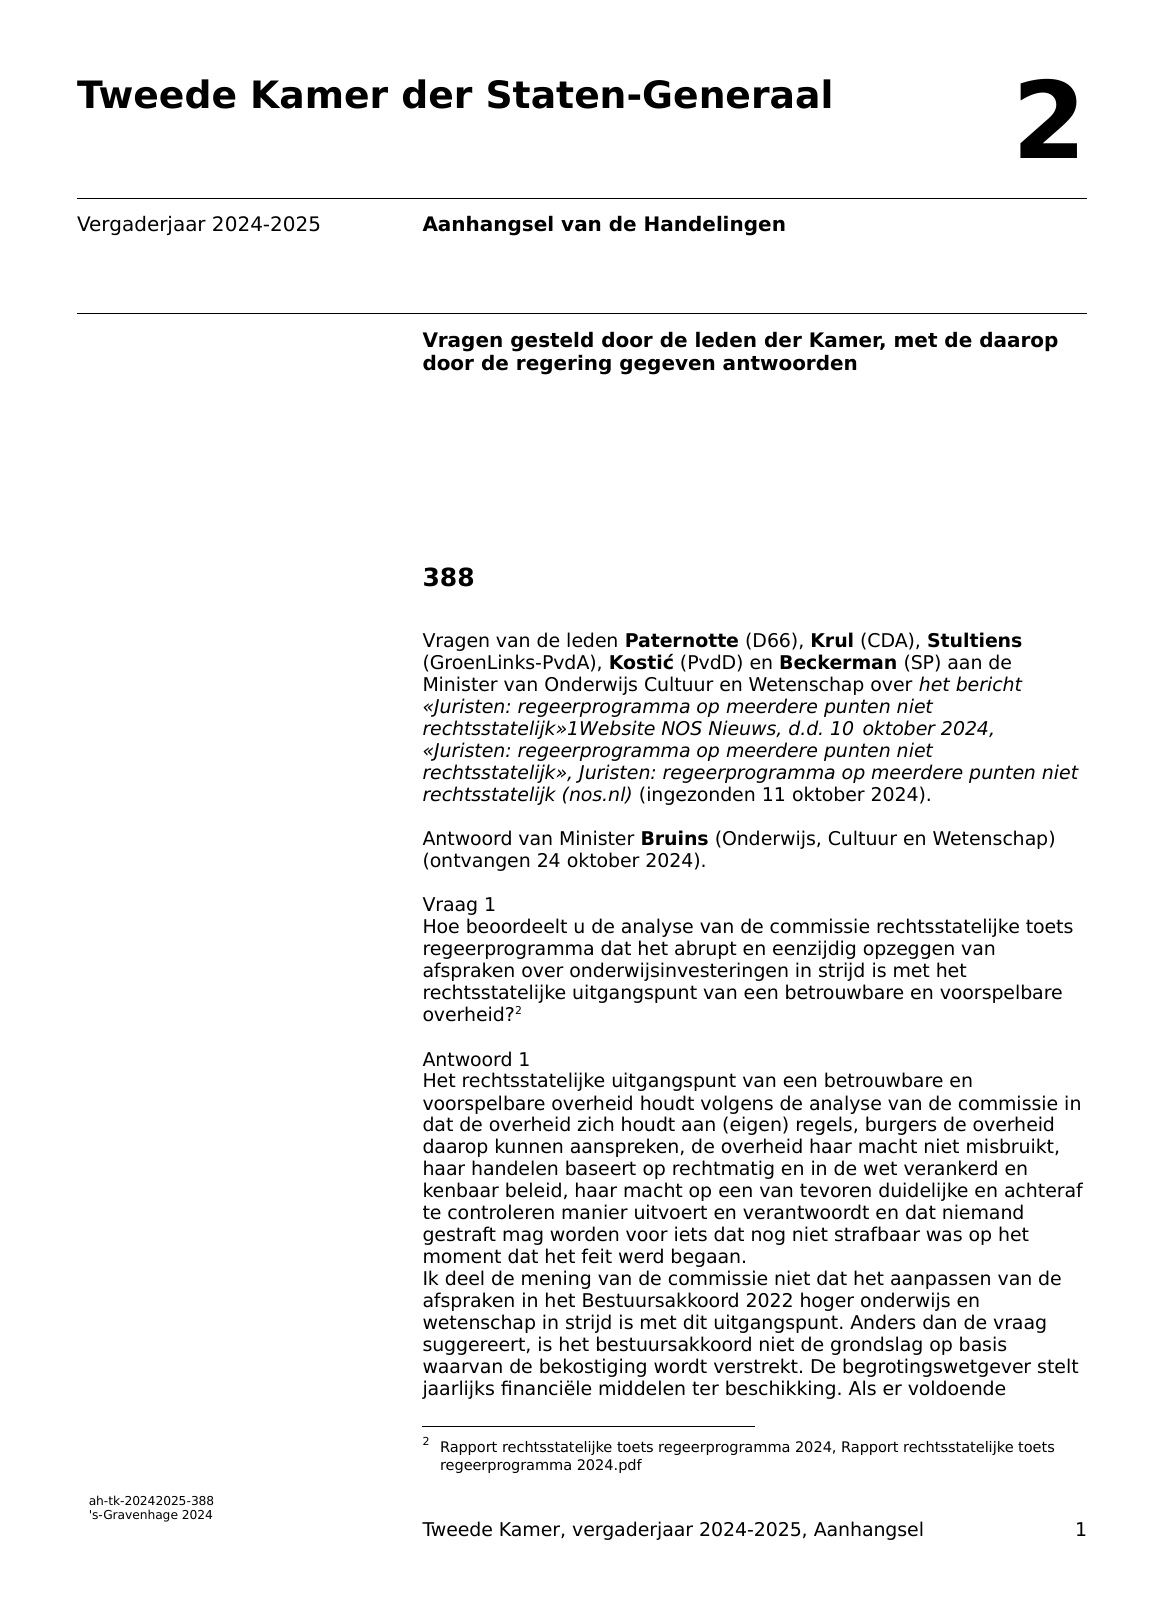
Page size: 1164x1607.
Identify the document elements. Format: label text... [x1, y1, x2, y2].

text Vragen van de leden Paternotte (D66), Krul (CDA), Stultiens (GroenLinks-PvdA), Kostić (PvdD) en Beckerman (SP) aan de Minister van Onderwijs Cultuur en Wetenschap over het bericht «Juristen: regeerprogramma op meerdere punten niet rechtsstatelijk»1Website NOS Nieuws, d.d. 10 oktober 2024, «Juristen: regeerprogramma op meerdere punten niet rechtsstatelijk», Juristen: regeerprogramma op meerdere punten niet rechtsstatelijk (nos.nl) (ingezonden 11 oktober 2024). [422, 630, 1087, 806]
text Vraag 1 [422, 894, 1087, 916]
text 's-Gravenhage 2024 [88, 1508, 323, 1522]
text Antwoord van Minister Bruins (Onderwijs, Cultuur en Wetenschap) (ontvangen 24 oktober 2024). [422, 828, 1087, 872]
text ah-tk-20242025-388 [88, 1494, 323, 1508]
text Het rechtsstatelijke uitgangspunt van een betrouwbare en voorspelbare overheid houdt volgens de analyse van de commissie in dat de overheid zich houdt aan (eigen) regels, burgers de overheid daarop kunnen aanspreken, de overheid haar macht niet misbruikt, haar handelen baseert op rechtmatig en in de wet verankerd en kenbaar beleid, haar macht op een van tevoren duidelijke en achteraf te controleren manier uitvoert en verantwoordt en dat niemand gestraft mag worden voor iets dat nog niet strafbaar was op het moment dat het feit werd begaan. [422, 1070, 1087, 1268]
text Antwoord 1 [422, 1048, 1087, 1070]
table_cell Vergaderjaar 2024-2025 [77, 199, 422, 313]
text Ik deel de mening van de commissie niet dat het aanpassen van de afspraken in het Bestuursakkoord 2022 hoger onderwijs en wetenschap in strijd is met dit uitgangspunt. Anders dan de vraag suggereert, is het bestuursakkoord niet de grondslag op basis waarvan de bekostiging wordt verstrekt. De begrotingswetgever stelt jaarlijks financiële middelen ter beschikking. Als er voldoende [422, 1268, 1087, 1400]
text Rapport rechtsstatelijke toets regeerprogramma 2024, Rapport rechtsstatelijke toets regeerprogramma 2024.pdf [422, 1435, 1087, 1474]
table_header Tweede Kamer der Staten-Generaal [77, 59, 886, 198]
table_header 2 [886, 59, 1087, 198]
table_cell Aanhangsel van de Handelingen [422, 199, 1087, 313]
table_cell [77, 314, 422, 375]
text 388 [422, 563, 1087, 592]
text Hoe beoordeelt u de analyse van de commissie rechtsstatelijke toets regeerprogramma dat het abrupt en eenzijdig opzeggen van afspraken over onderwijsinvesteringen in strijd is met het rechtsstatelijke uitgangspunt van een betrouwbare en voorspelbare overheid? [422, 916, 1087, 1026]
table_cell Vragen gesteld door de leden der Kamer, met de daarop door de regering gegeven antwoorden [422, 314, 1087, 375]
